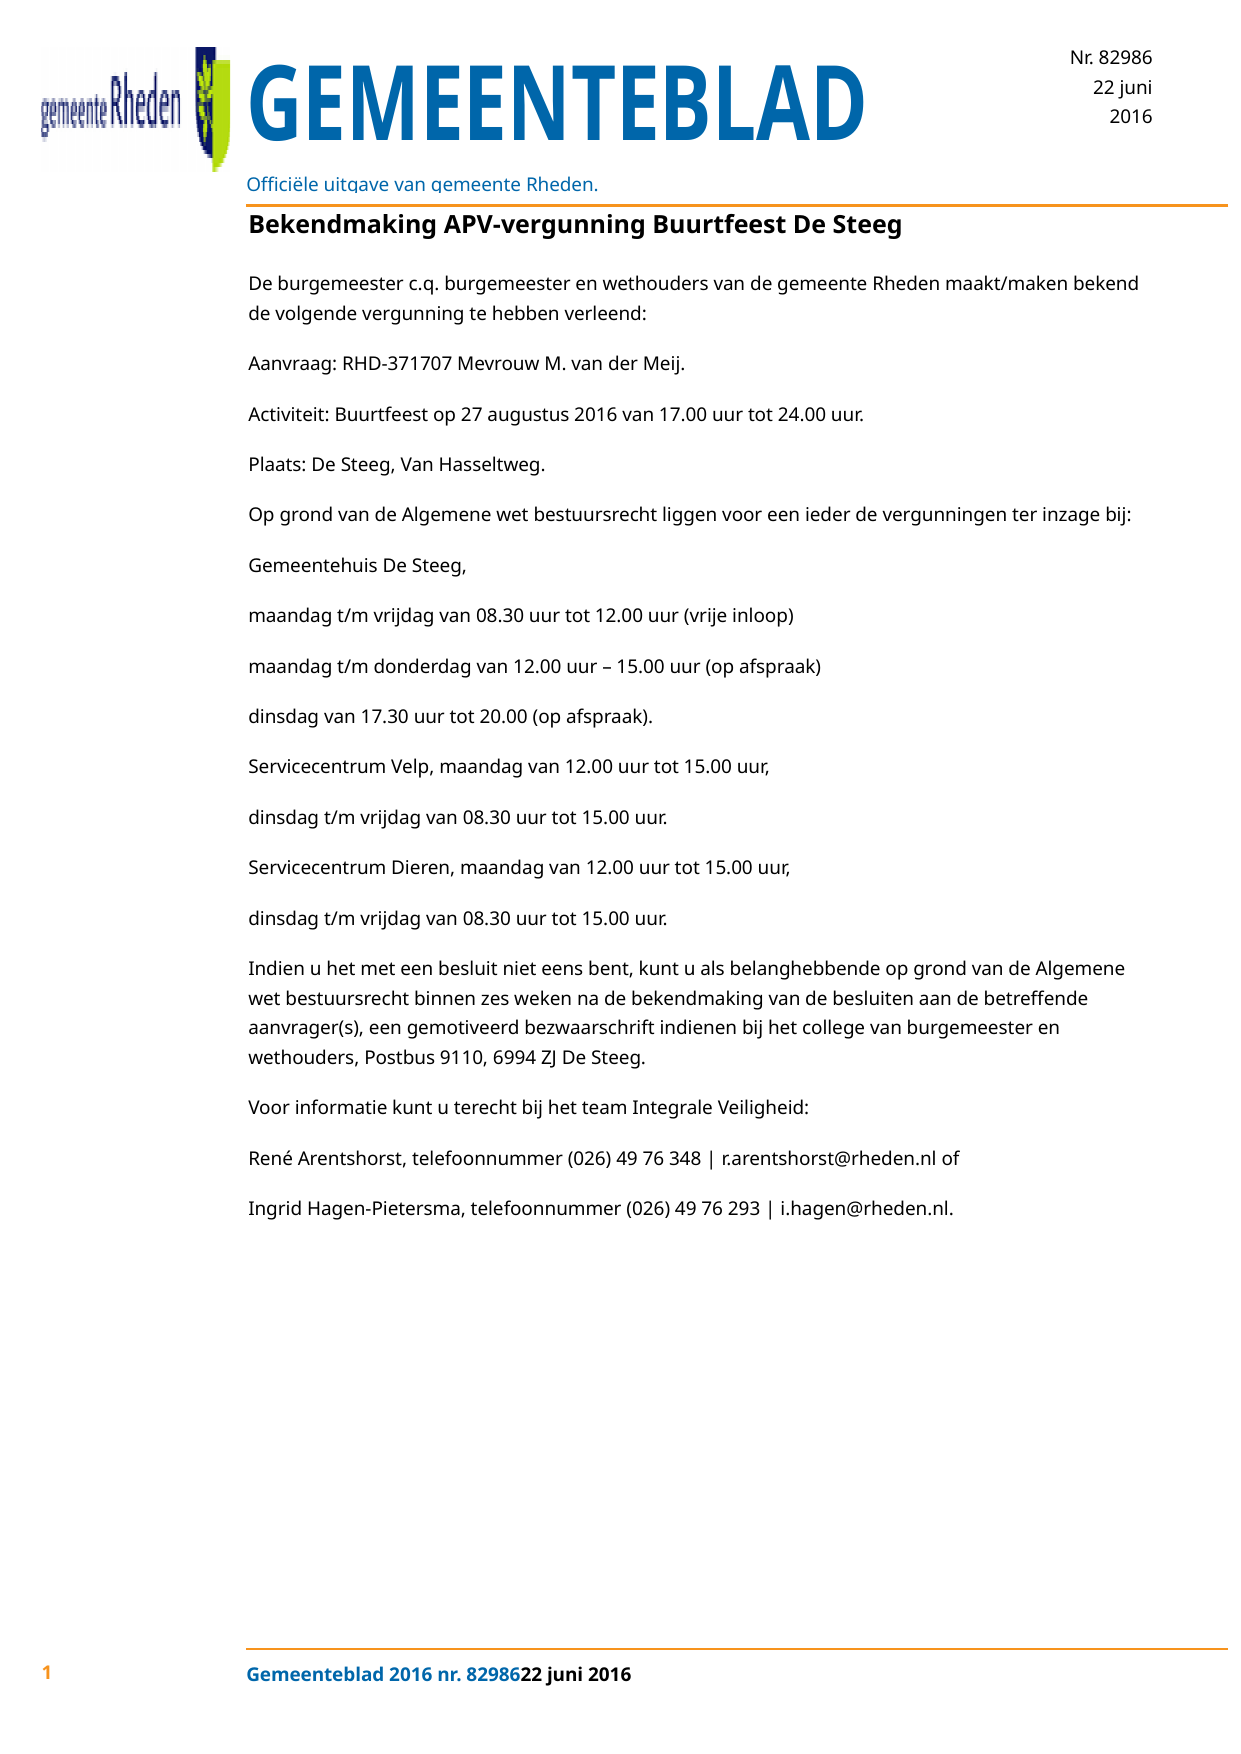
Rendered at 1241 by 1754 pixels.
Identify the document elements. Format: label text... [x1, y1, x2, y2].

text maandag t/m donderdag van 12.00 uur – 15.00 uur (op afspraak) [248, 653, 1152, 678]
text Aanvraag: RHD-371707 Mevrouw M. van der Meij. [248, 350, 1152, 376]
text Plaats: De Steeg, Van Hasseltweg. [248, 451, 1152, 477]
text Gemeentehuis De Steeg, [248, 552, 1152, 578]
text Bekendmaking APV-vergunning Buurtfeest De Steeg [248, 207, 1152, 241]
text Servicecentrum Velp, maandag van 12.00 uur tot 15.00 uur, [248, 754, 1152, 779]
text René Arentshorst, telefoonnummer (026) 49 76 348 | r.arentshorst@rheden.nl of [248, 1145, 1152, 1171]
text Servicecentrum Dieren, maandag van 12.00 uur tot 15.00 uur, [248, 854, 1152, 880]
picture [41, 47, 231, 172]
text Op grond van de Algemene wet bestuursrecht liggen voor een ieder de vergunningen ter inzage bij: [248, 502, 1152, 527]
text Indien u het met een besluit niet eens bent, kunt u als belanghebbende op grond van de Algemene wet bestuursrecht binnen zes weken na de bekendmaking van de besluiten aan de betreffende aanvrager(s), een gemotiveerd bezwaarschrift indienen bij het college van burgemeester en wethouders, Postbus 9110, 6994 ZJ De Steeg. [248, 955, 1152, 1070]
text Ingrid Hagen-Pietersma, telefoonnummer (026) 49 76 293 | i.hagen@rheden.nl. [248, 1195, 1152, 1221]
text dinsdag t/m vrijdag van 08.30 uur tot 15.00 uur. [248, 804, 1152, 830]
text Activiteit: Buurtfeest op 27 augustus 2016 van 17.00 uur tot 24.00 uur. [248, 401, 1152, 426]
text maandag t/m vrijdag van 08.30 uur tot 12.00 uur (vrije inloop) [248, 602, 1152, 628]
text dinsdag van 17.30 uur tot 20.00 (op afspraak). [248, 703, 1152, 729]
text Voor informatie kunt u terecht bij het team Integrale Veiligheid: [248, 1094, 1152, 1120]
text De burgemeester c.q. burgemeester en wethouders van de gemeente Rheden maakt/maken bekend de volgende vergunning te hebben verleend: [248, 270, 1152, 326]
text dinsdag t/m vrijdag van 08.30 uur tot 15.00 uur. [248, 905, 1152, 931]
